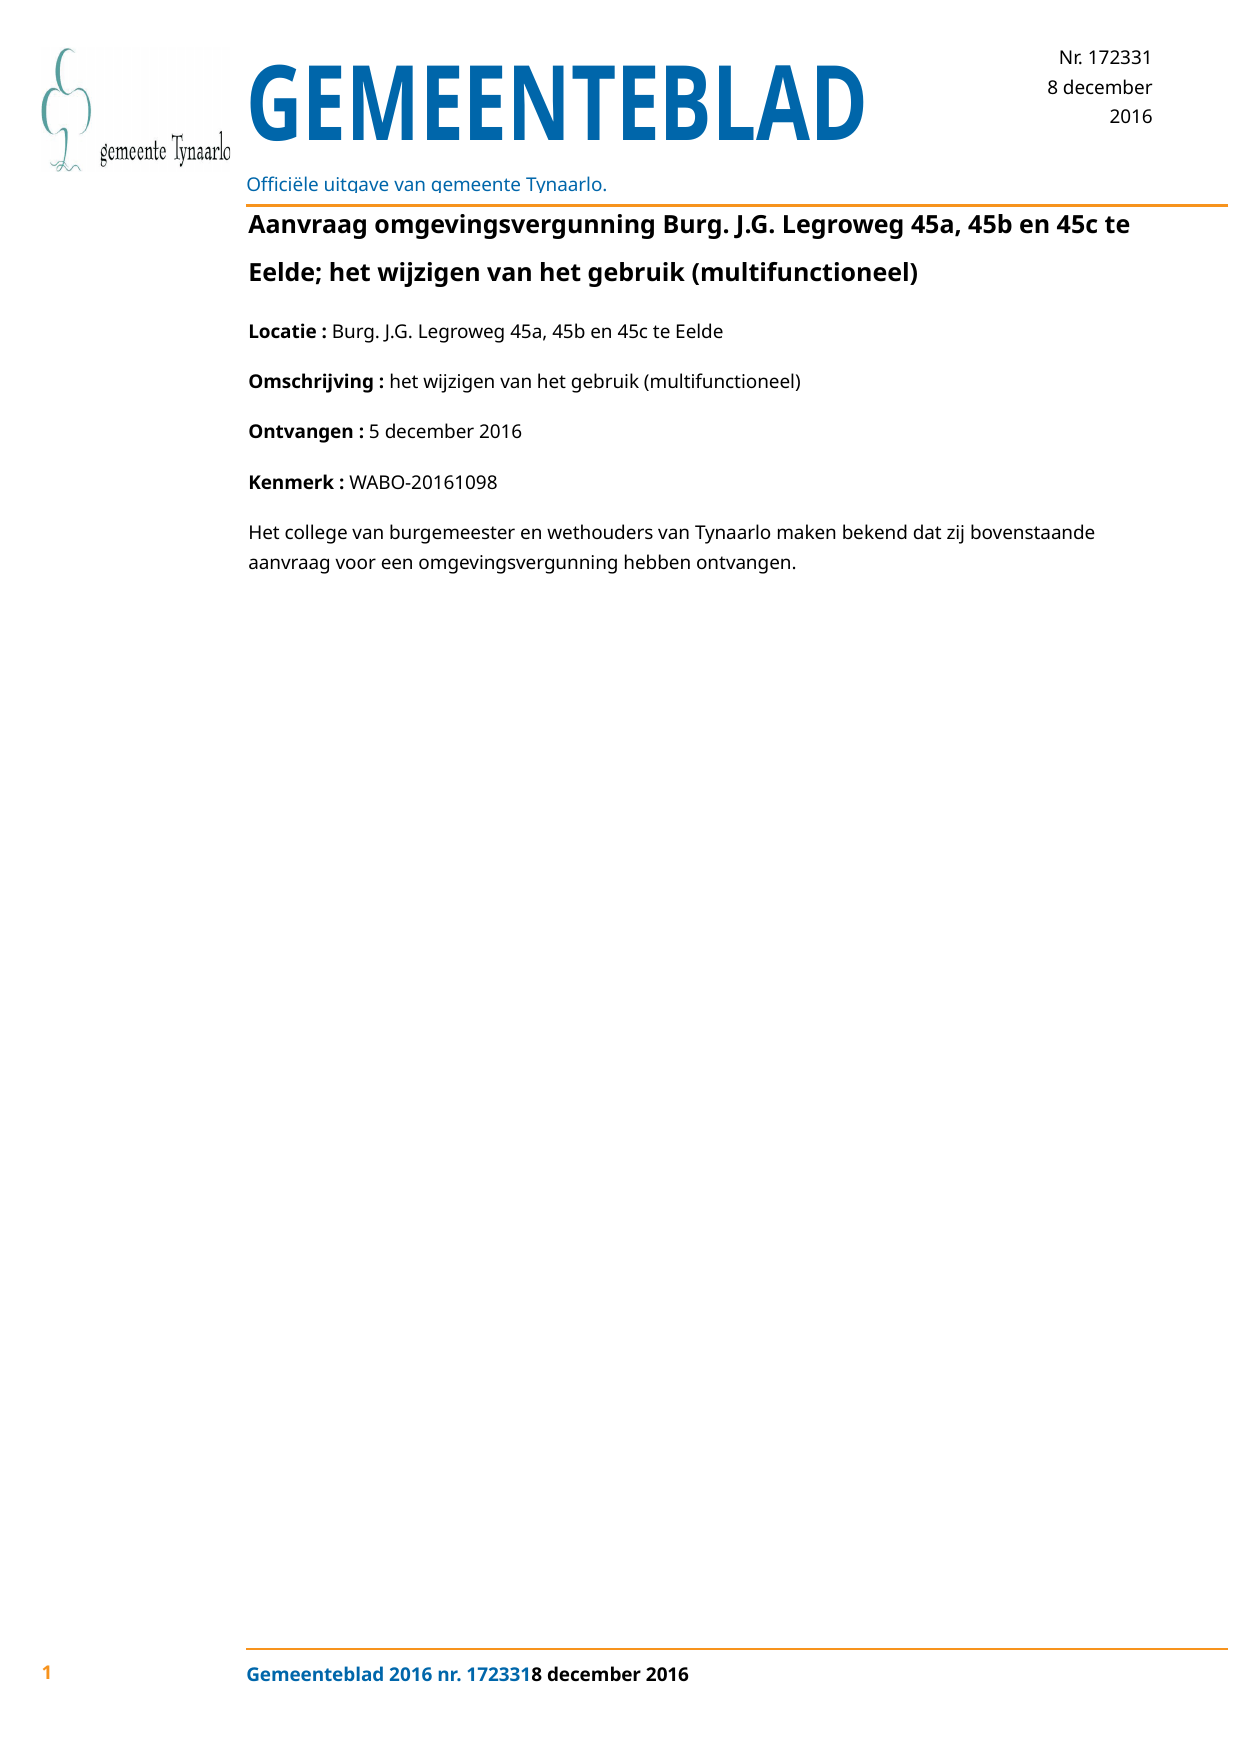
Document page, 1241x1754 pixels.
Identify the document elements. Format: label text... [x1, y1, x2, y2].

text Ontvangen : 5 december 2016 [248, 419, 1152, 444]
text Het college van burgemeester en wethouders van Tynaarlo maken bekend dat zij bovenstaande aanvraag voor een omgevingsvergunning hebben ontvangen. [248, 519, 1152, 575]
picture [41, 47, 231, 172]
text Aanvraag omgevingsvergunning Burg. J.G. Legroweg 45a, 45b en 45c te Eelde; het wijzigen van het gebruik (multifunctioneel) [248, 207, 1152, 288]
text Kenmerk : WABO-20161098 [248, 469, 1152, 495]
text Omschrijving : het wijzigen van het gebruik (multifunctioneel) [248, 368, 1152, 394]
text Locatie : Burg. J.G. Legroweg 45a, 45b en 45c te Eelde [248, 318, 1152, 344]
